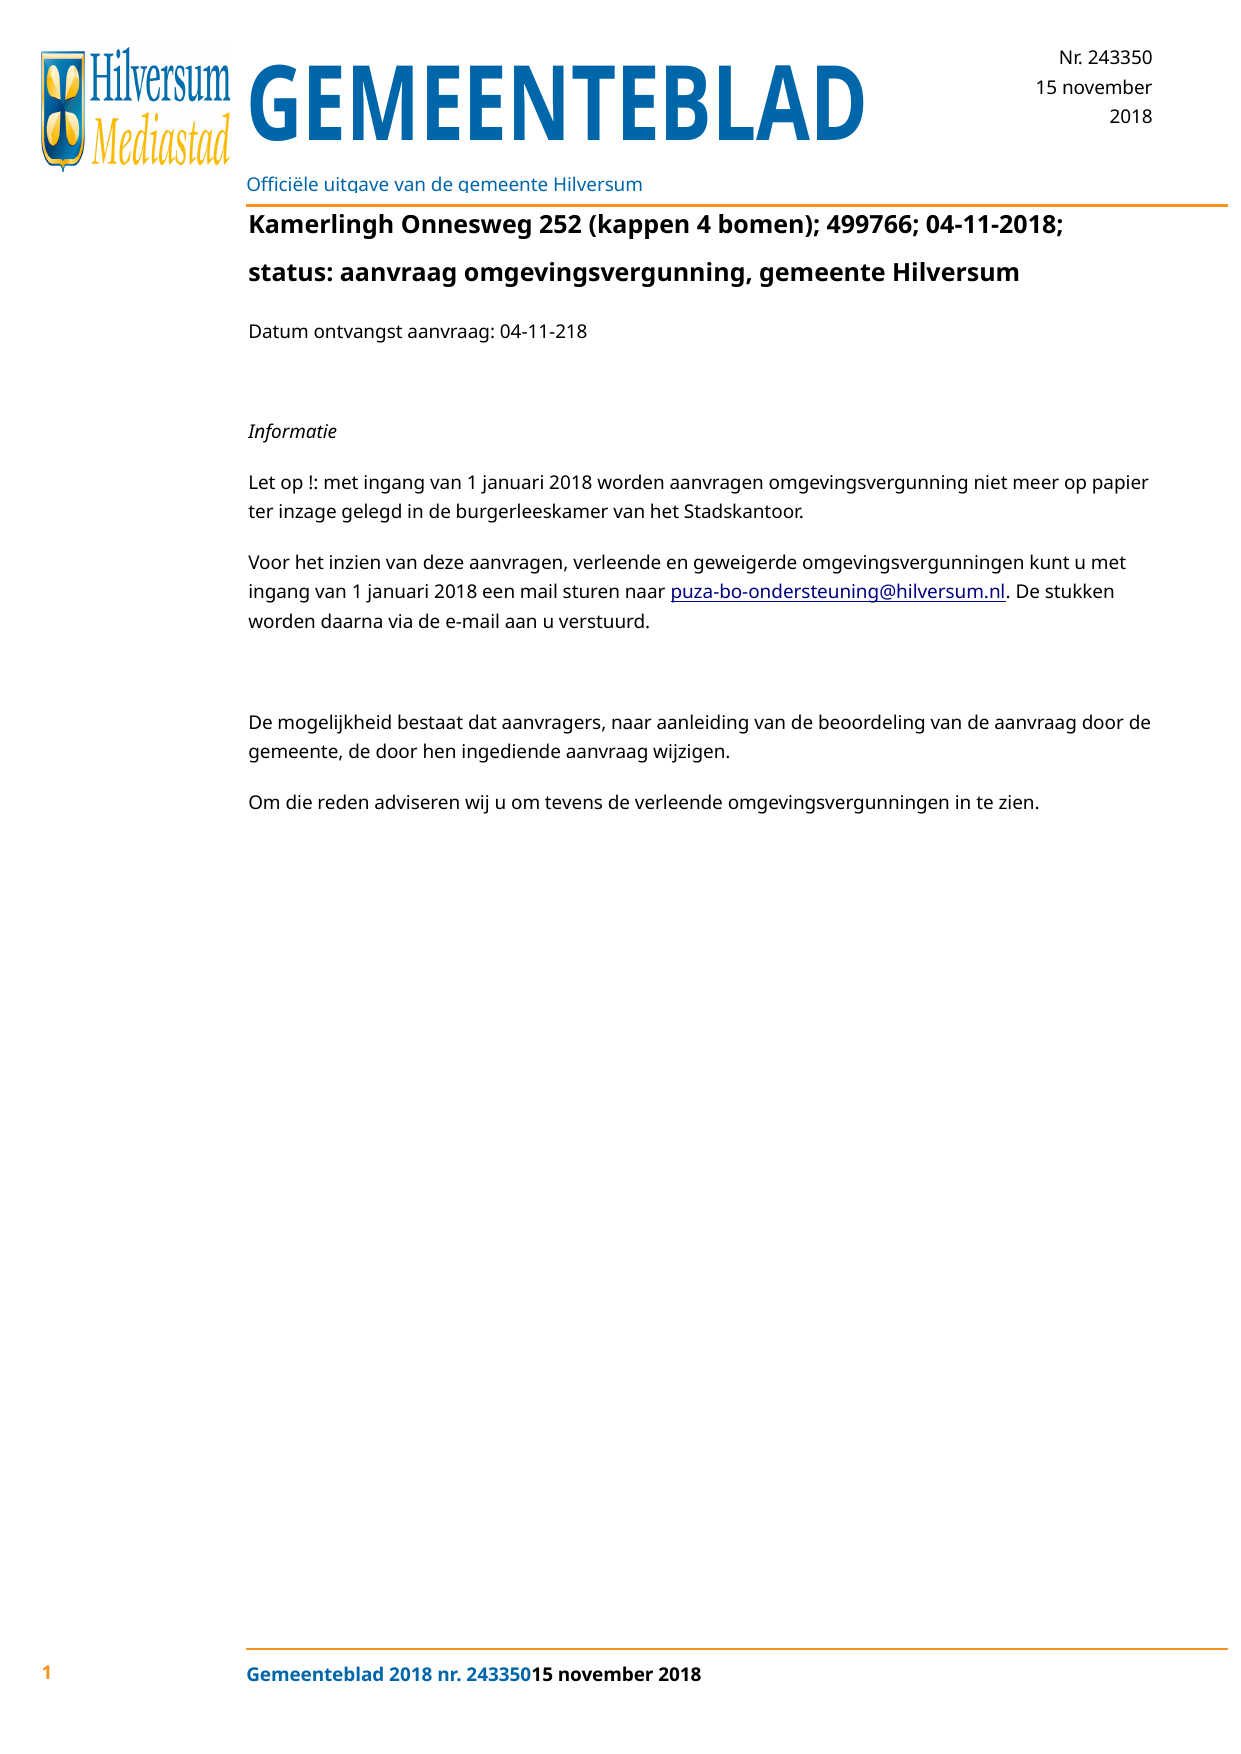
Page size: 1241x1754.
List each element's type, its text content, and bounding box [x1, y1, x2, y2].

picture [41, 47, 231, 172]
text Kamerlingh Onnesweg 252 (kappen 4 bomen); 499766; 04-11-2018; status: aanvraag omgevingsvergunning, gemeente Hilversum [248, 207, 1152, 288]
text Voor het inzien van deze aanvragen, verleende en geweigerde omgevingsvergunningen kunt u met ingang van 1 januari 2018 een mail sturen naar puza-bo-ondersteuning@hilversum.nl. De stukken worden daarna via de e-mail aan u verstuurd. [248, 549, 1152, 634]
text Om die reden adviseren wij u om tevens de verleende omgevingsvergunningen in te zien. [248, 789, 1152, 815]
text De mogelijkheid bestaat dat aanvragers, naar aanleiding van de beoordeling van de aanvraag door de gemeente, de door hen ingediende aanvraag wijzigen. [248, 709, 1152, 764]
text Let op !: met ingang van 1 januari 2018 worden aanvragen omgevingsvergunning niet meer op papier ter inzage gelegd in de burgerleeskamer van het Stadskantoor. [248, 469, 1152, 524]
text Datum ontvangst aanvraag: 04-11-218 [248, 318, 1152, 344]
text Informatie [248, 419, 1152, 444]
